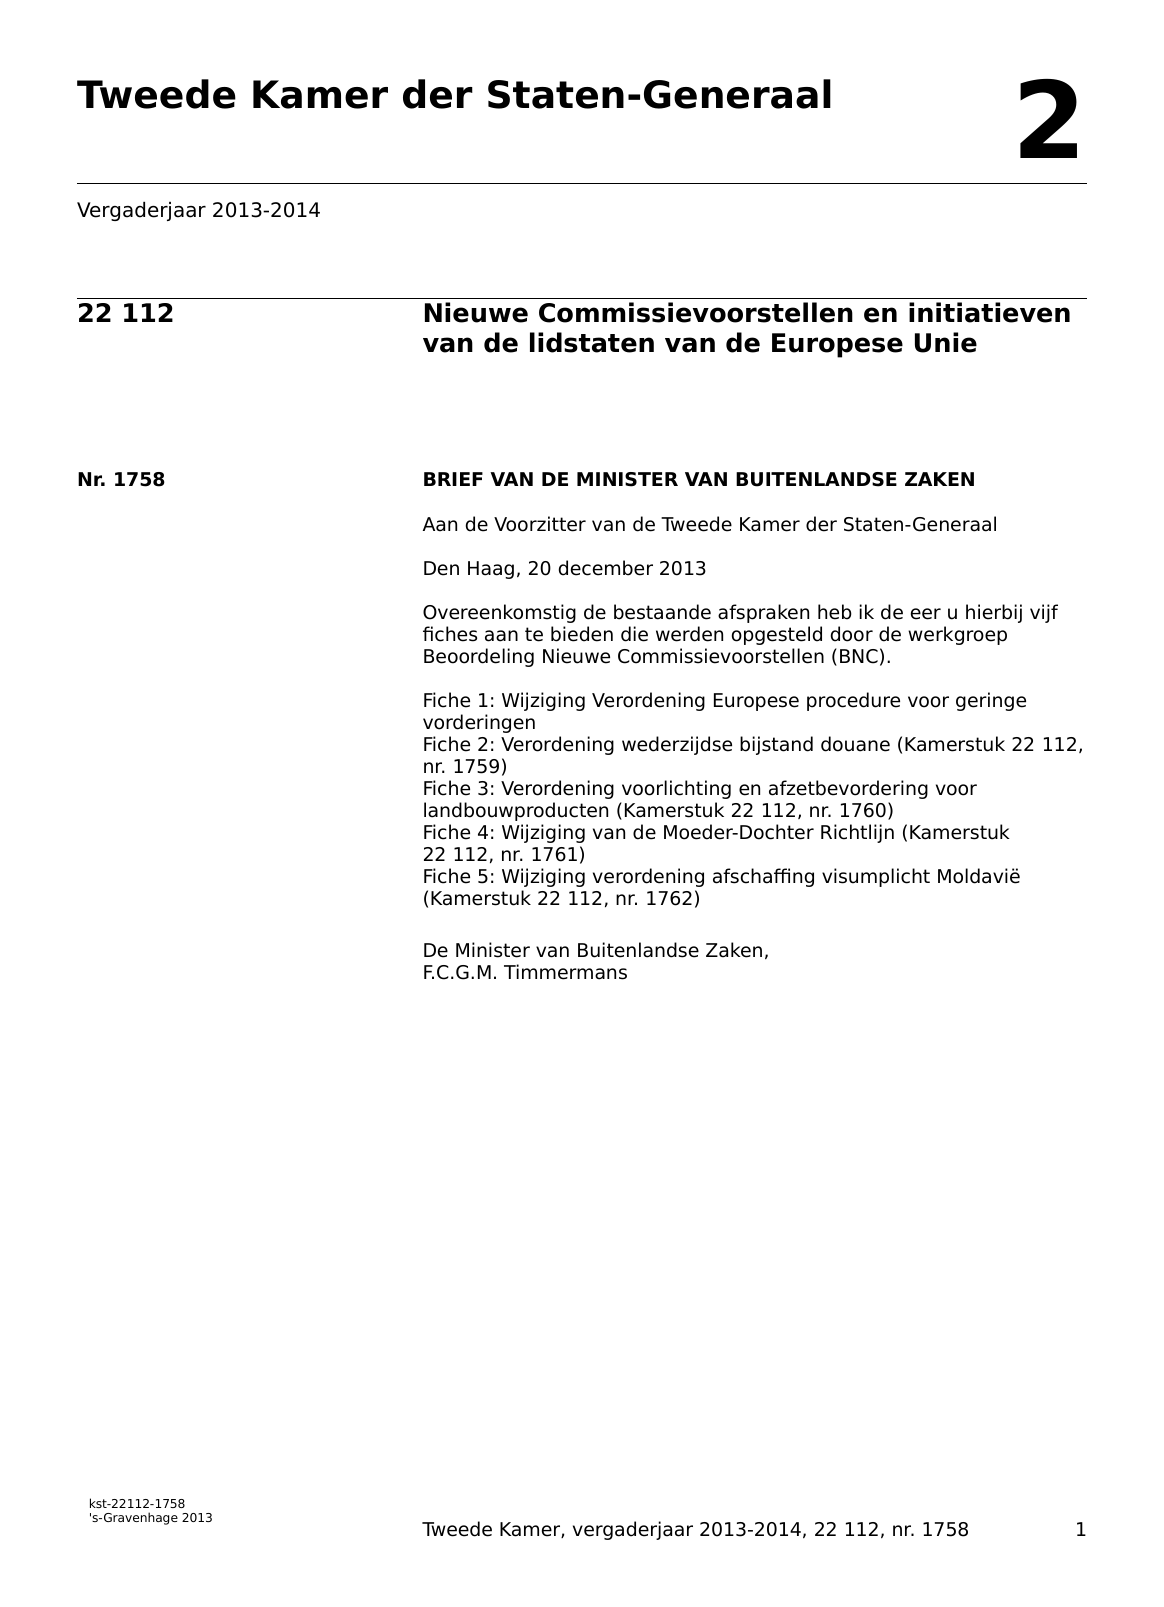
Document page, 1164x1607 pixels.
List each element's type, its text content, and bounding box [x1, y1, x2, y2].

table_header Tweede Kamer der Staten-Generaal [77, 59, 886, 183]
text Fiche 2: Verordening wederzijdse bijstand douane (Kamerstuk 22 112, nr. 1759) [422, 734, 1087, 778]
text Fiche 3: Verordening voorlichting en afzetbevordering voor landbouwproducten (Kamerstuk 22 112, nr. 1760) [422, 778, 1087, 822]
text Fiche 4: Wijziging van de Moeder-Dochter Richtlijn (Kamerstuk 22 112, nr. 1761) [422, 822, 1087, 866]
subtitle Nr. 1758 BRIEF VAN DE MINISTER VAN BUITENLANDSE ZAKEN [77, 469, 1087, 491]
subtitle 22 112 Nieuwe Commissievoorstellen en initiatieven van de lidstaten van de Europese Unie [77, 299, 1087, 358]
text Aan de Voorzitter van de Tweede Kamer der Staten-Generaal [422, 513, 1087, 536]
table_header 2 [886, 59, 1087, 183]
text Overeenkomstig de bestaande afspraken heb ik de eer u hierbij vijf fiches aan te bieden die werden opgesteld door de werkgroep Beoordeling Nieuwe Commissievoorstellen (BNC). [422, 602, 1087, 668]
text kst-22112-1758 [88, 1497, 323, 1511]
text 's-Gravenhage 2013 [88, 1511, 323, 1525]
text Fiche 5: Wijziging verordening afschaffing visumplicht Moldavië (Kamerstuk 22 112, nr. 1762) [422, 866, 1087, 910]
table_cell Vergaderjaar 2013-2014 [77, 184, 1087, 298]
text De Minister van Buitenlandse Zaken, F.C.G.M. Timmermans [422, 940, 1087, 984]
text Den Haag, 20 december 2013 [422, 558, 1087, 580]
text Fiche 1: Wijziging Verordening Europese procedure voor geringe vorderingen [422, 690, 1087, 734]
